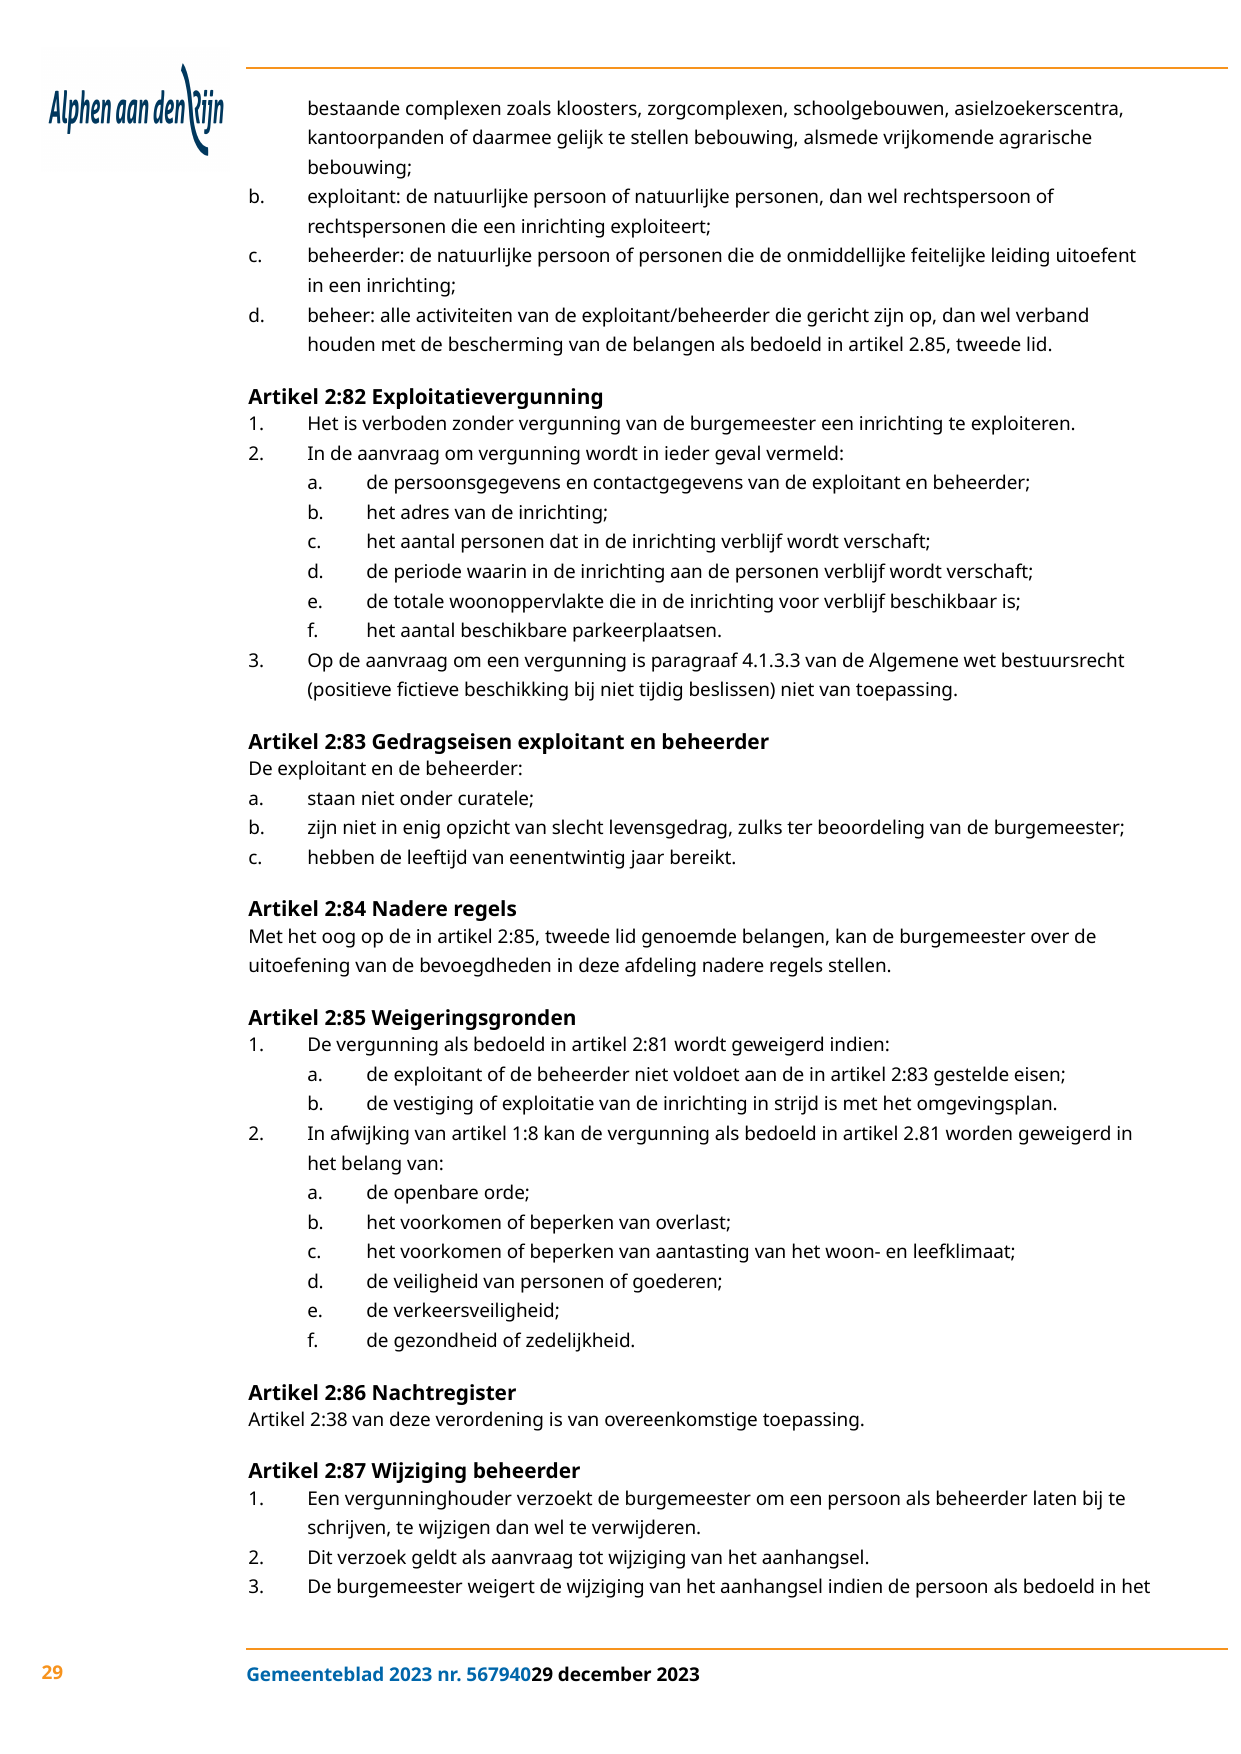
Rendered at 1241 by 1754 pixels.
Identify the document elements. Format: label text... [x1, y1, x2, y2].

list Dit verzoek geldt als aanvraag tot wijziging van het aanhangsel. [248, 1544, 1152, 1570]
list de vestiging of exploitatie van de inrichting in strijd is met het omgevingsplan. [307, 1091, 1152, 1116]
text Artikel 2:83 Gedragseisen exploitant en beheerder [248, 727, 1152, 755]
text Met het oog op de in artikel 2:85, tweede lid genoemde belangen, kan de burgemeester over de uitoefening van de bevoegdheden in deze afdeling nadere regels stellen. [248, 923, 1152, 978]
list het adres van de inrichting; [307, 499, 1152, 525]
list de persoonsgegevens en contactgegevens van de exploitant en beheerder; [307, 469, 1152, 495]
text Artikel 2:38 van deze verordening is van overeenkomstige toepassing. [248, 1406, 1152, 1432]
list Een vergunninghouder verzoekt de burgemeester om een persoon als beheerder laten bij te schrijven, te wijzigen dan wel te verwijderen. [248, 1485, 1152, 1540]
list beheer: alle activiteiten van de exploitant/beheerder die gericht zijn op, dan wel verband houden met de bescherming van de belangen als bedoeld in artikel 2.85, tweede lid. [248, 302, 1152, 357]
list In afwijking van artikel 1:8 kan de vergunning als bedoeld in artikel 2.81 worden geweigerd in het belang van: [248, 1120, 1152, 1176]
list het aantal personen dat in de inrichting verblijf wordt verschaft; [307, 529, 1152, 554]
list de openbare orde; [307, 1179, 1152, 1205]
picture [41, 47, 231, 172]
list het aantal beschikbare parkeerplaatsen. [307, 617, 1152, 643]
list bestaande complexen zoals kloosters, zorgcomplexen, schoolgebouwen, asielzoekerscentra, kantoorpanden of daarmee gelijk te stellen bebouwing, alsmede vrijkomende agrarische bebouwing; [248, 95, 1152, 180]
list Op de aanvraag om een vergunning is paragraaf 4.1.3.3 van de Algemene wet bestuursrecht (positieve fictieve beschikking bij niet tijdig beslissen) niet van toepassing. [248, 647, 1152, 702]
list zijn niet in enig opzicht van slecht levensgedrag, zulks ter beoordeling van de burgemeester; [248, 814, 1152, 840]
text De exploitant en de beheerder: [248, 755, 1152, 781]
list Het is verboden zonder vergunning van de burgemeester een inrichting te exploiteren. [248, 410, 1152, 436]
list beheerder: de natuurlijke persoon of personen die de onmiddellijke feitelijke leiding uitoefent in een inrichting; [248, 243, 1152, 298]
list exploitant: de natuurlijke persoon of natuurlijke personen, dan wel rechtspersoon of rechtspersonen die een inrichting exploiteert; [248, 183, 1152, 239]
list de verkeersveiligheid; [307, 1298, 1152, 1323]
text Artikel 2:87 Wijziging beheerder [248, 1457, 1152, 1485]
list De burgemeester weigert de wijziging van het aanhangsel indien de persoon als bedoeld in het [248, 1574, 1152, 1599]
list de periode waarin in de inrichting aan de personen verblijf wordt verschaft; [307, 558, 1152, 584]
list De vergunning als bedoeld in artikel 2:81 wordt geweigerd indien: [248, 1031, 1152, 1057]
text Artikel 2:82 Exploitatievergunning [248, 382, 1152, 410]
list staan niet onder curatele; [248, 785, 1152, 811]
text Artikel 2:84 Nadere regels [248, 894, 1152, 923]
list het voorkomen of beperken van aantasting van het woon- en leefklimaat; [307, 1238, 1152, 1264]
list de totale woonoppervlakte die in de inrichting voor verblijf beschikbaar is; [307, 588, 1152, 613]
list hebben de leeftijd van eenentwintig jaar bereikt. [248, 844, 1152, 870]
list de exploitant of de beheerder niet voldoet aan de in artikel 2:83 gestelde eisen; [307, 1061, 1152, 1087]
list de gezondheid of zedelijkheid. [307, 1327, 1152, 1353]
text Artikel 2:85 Weigeringsgronden [248, 1003, 1152, 1031]
list de veiligheid van personen of goederen; [307, 1268, 1152, 1294]
text Artikel 2:86 Nachtregister [248, 1378, 1152, 1406]
list het voorkomen of beperken van overlast; [307, 1209, 1152, 1235]
list In de aanvraag om vergunning wordt in ieder geval vermeld: [248, 440, 1152, 466]
